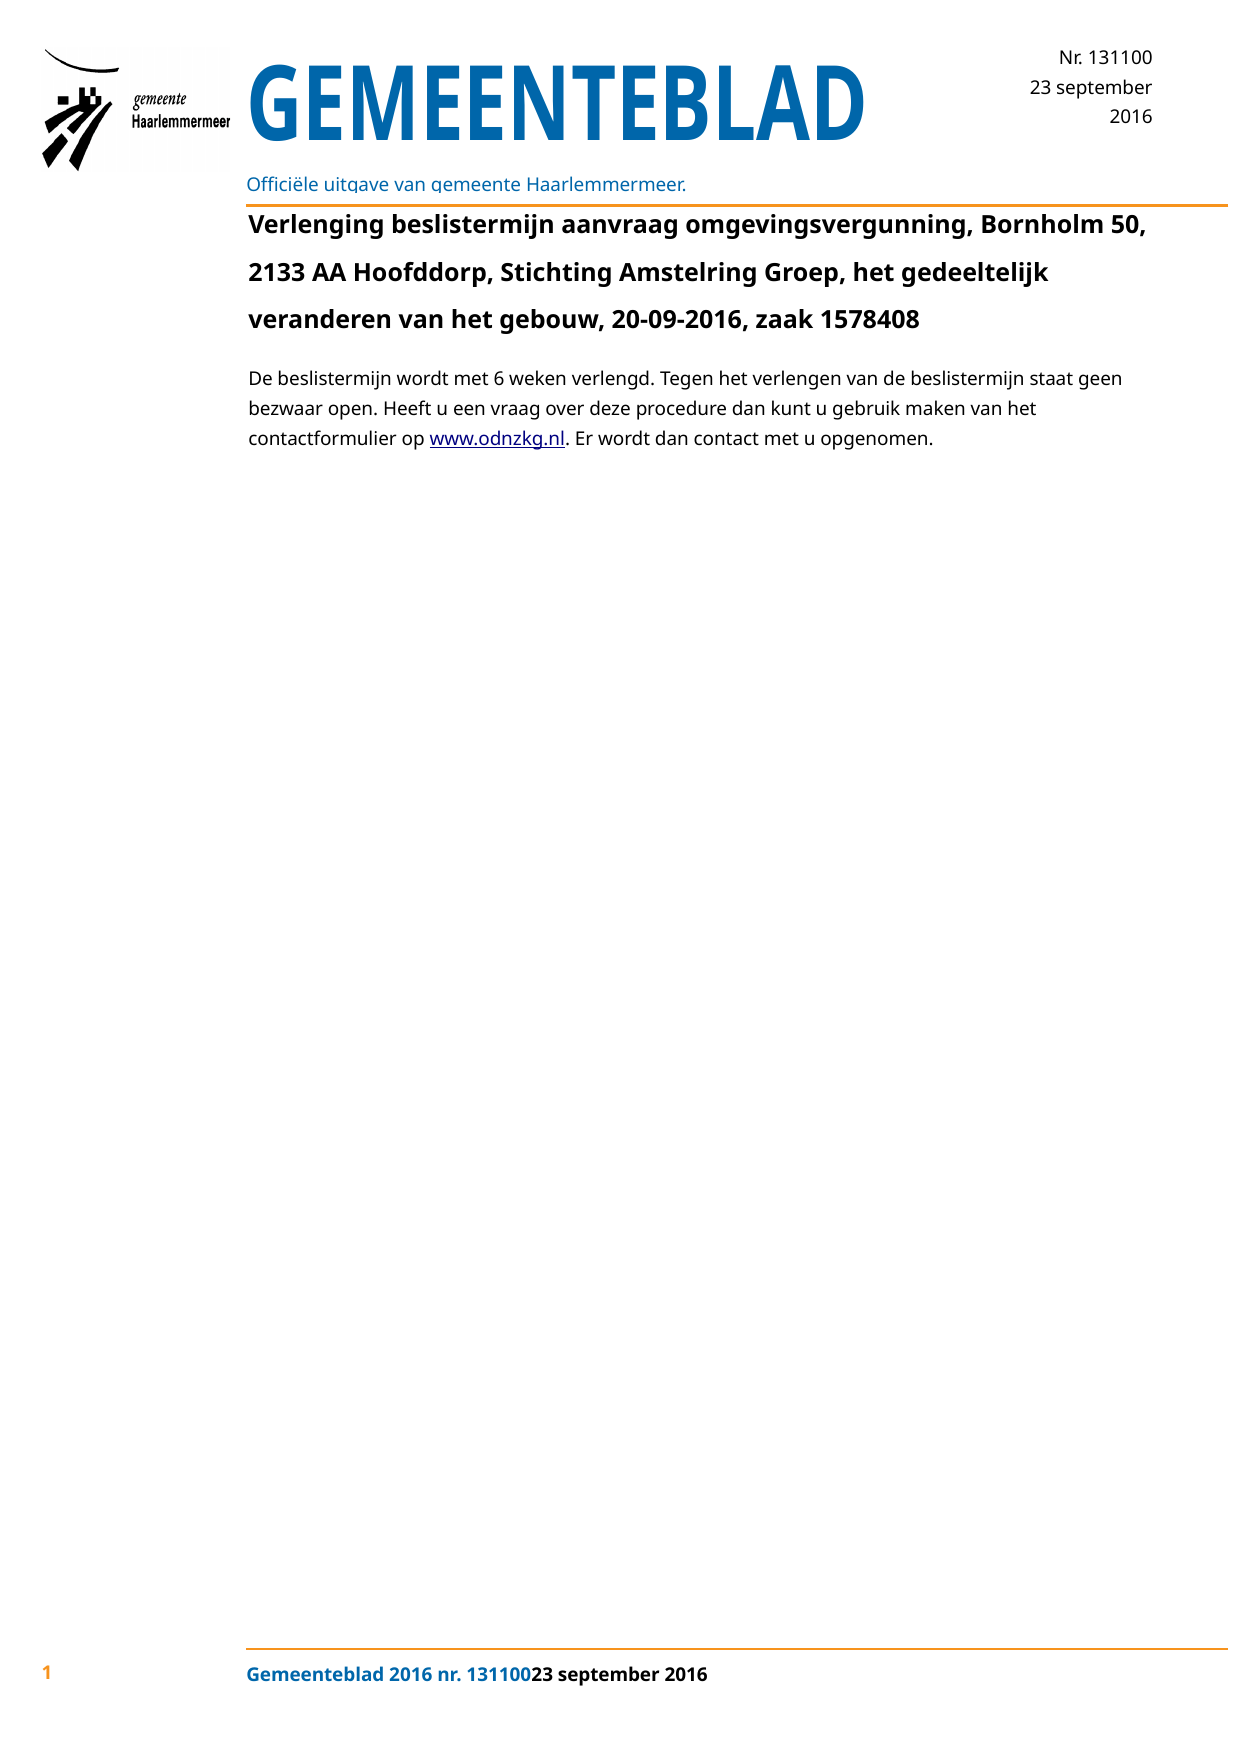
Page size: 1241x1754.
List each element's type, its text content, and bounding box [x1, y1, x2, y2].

text Verlenging beslistermijn aanvraag omgevingsvergunning, Bornholm 50, 2133 AA Hoofddorp, Stichting Amstelring Groep, het gedeeltelijk veranderen van het gebouw, 20-09-2016, zaak 1578408 [248, 207, 1152, 336]
text De beslistermijn wordt met 6 weken verlengd. Tegen het verlengen van de beslistermijn staat geen bezwaar open. Heeft u een vraag over deze procedure dan kunt u gebruik maken van het contactformulier op www.odnzkg.nl. Er wordt dan contact met u opgenomen. [248, 366, 1152, 450]
picture [41, 47, 231, 172]
